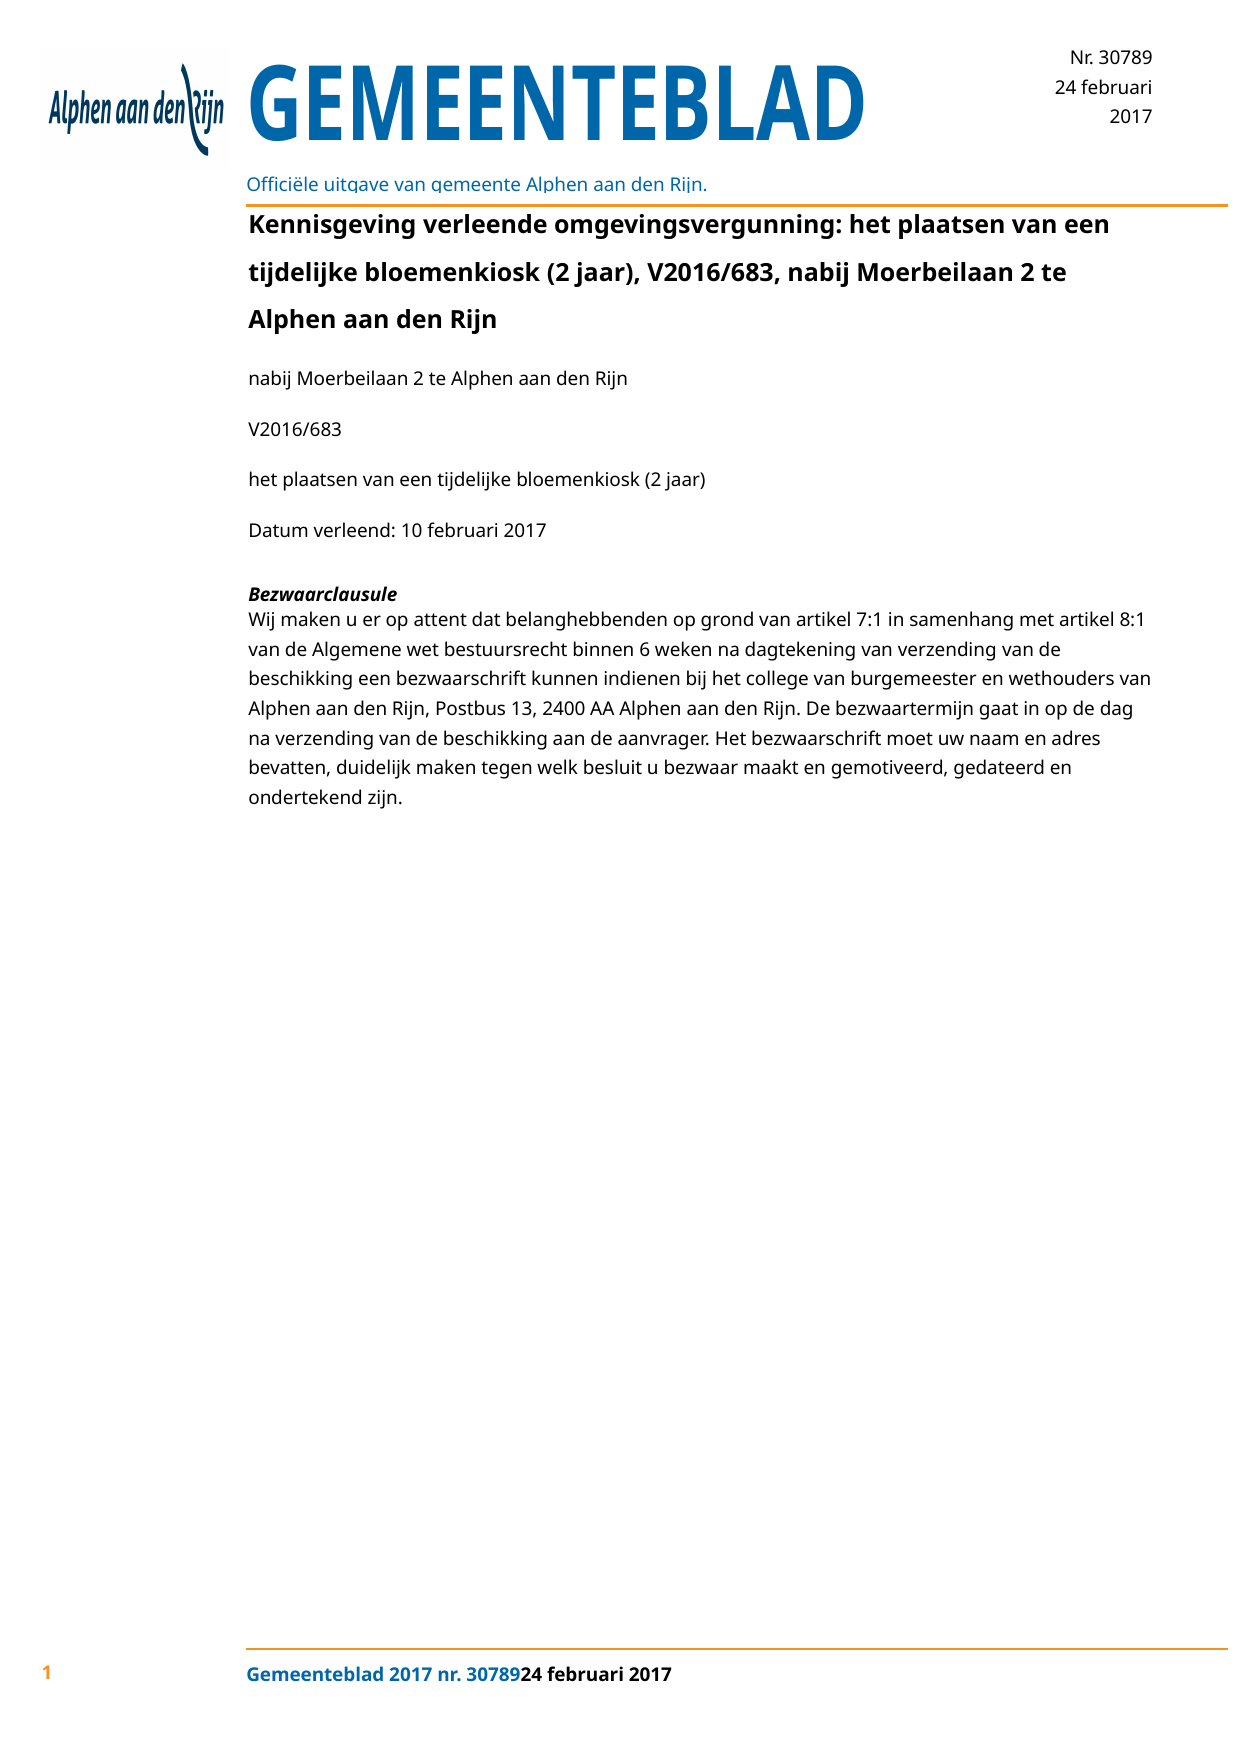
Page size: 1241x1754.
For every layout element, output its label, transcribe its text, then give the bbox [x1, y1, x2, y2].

text Bezwaarclausule [248, 581, 1152, 606]
text Datum verleend: 10 februari 2017 [248, 517, 1152, 542]
text het plaatsen van een tijdelijke bloemenkiosk (2 jaar) [248, 466, 1152, 492]
text Wij maken u er op attent dat belanghebbenden op grond van artikel 7:1 in samenhang met artikel 8:1 van de Algemene wet bestuursrecht binnen 6 weken na dagtekening van verzending van de beschikking een bezwaarschrift kunnen indienen bij het college van burgemeester en wethouders van Alphen aan den Rijn, Postbus 13, 2400 AA Alphen aan den Rijn. De bezwaartermijn gaat in op de dag na verzending van de beschikking aan de aanvrager. Het bezwaarschrift moet uw naam en adres bevatten, duidelijk maken tegen welk besluit u bezwaar maakt en gemotiveerd, gedateerd en ondertekend zijn. [248, 606, 1152, 810]
text nabij Moerbeilaan 2 te Alphen aan den Rijn [248, 366, 1152, 391]
picture [41, 47, 231, 172]
text Kennisgeving verleende omgevingsvergunning: het plaatsen van een tijdelijke bloemenkiosk (2 jaar), V2016/683, nabij Moerbeilaan 2 te Alphen aan den Rijn [248, 207, 1152, 336]
text V2016/683 [248, 416, 1152, 442]
